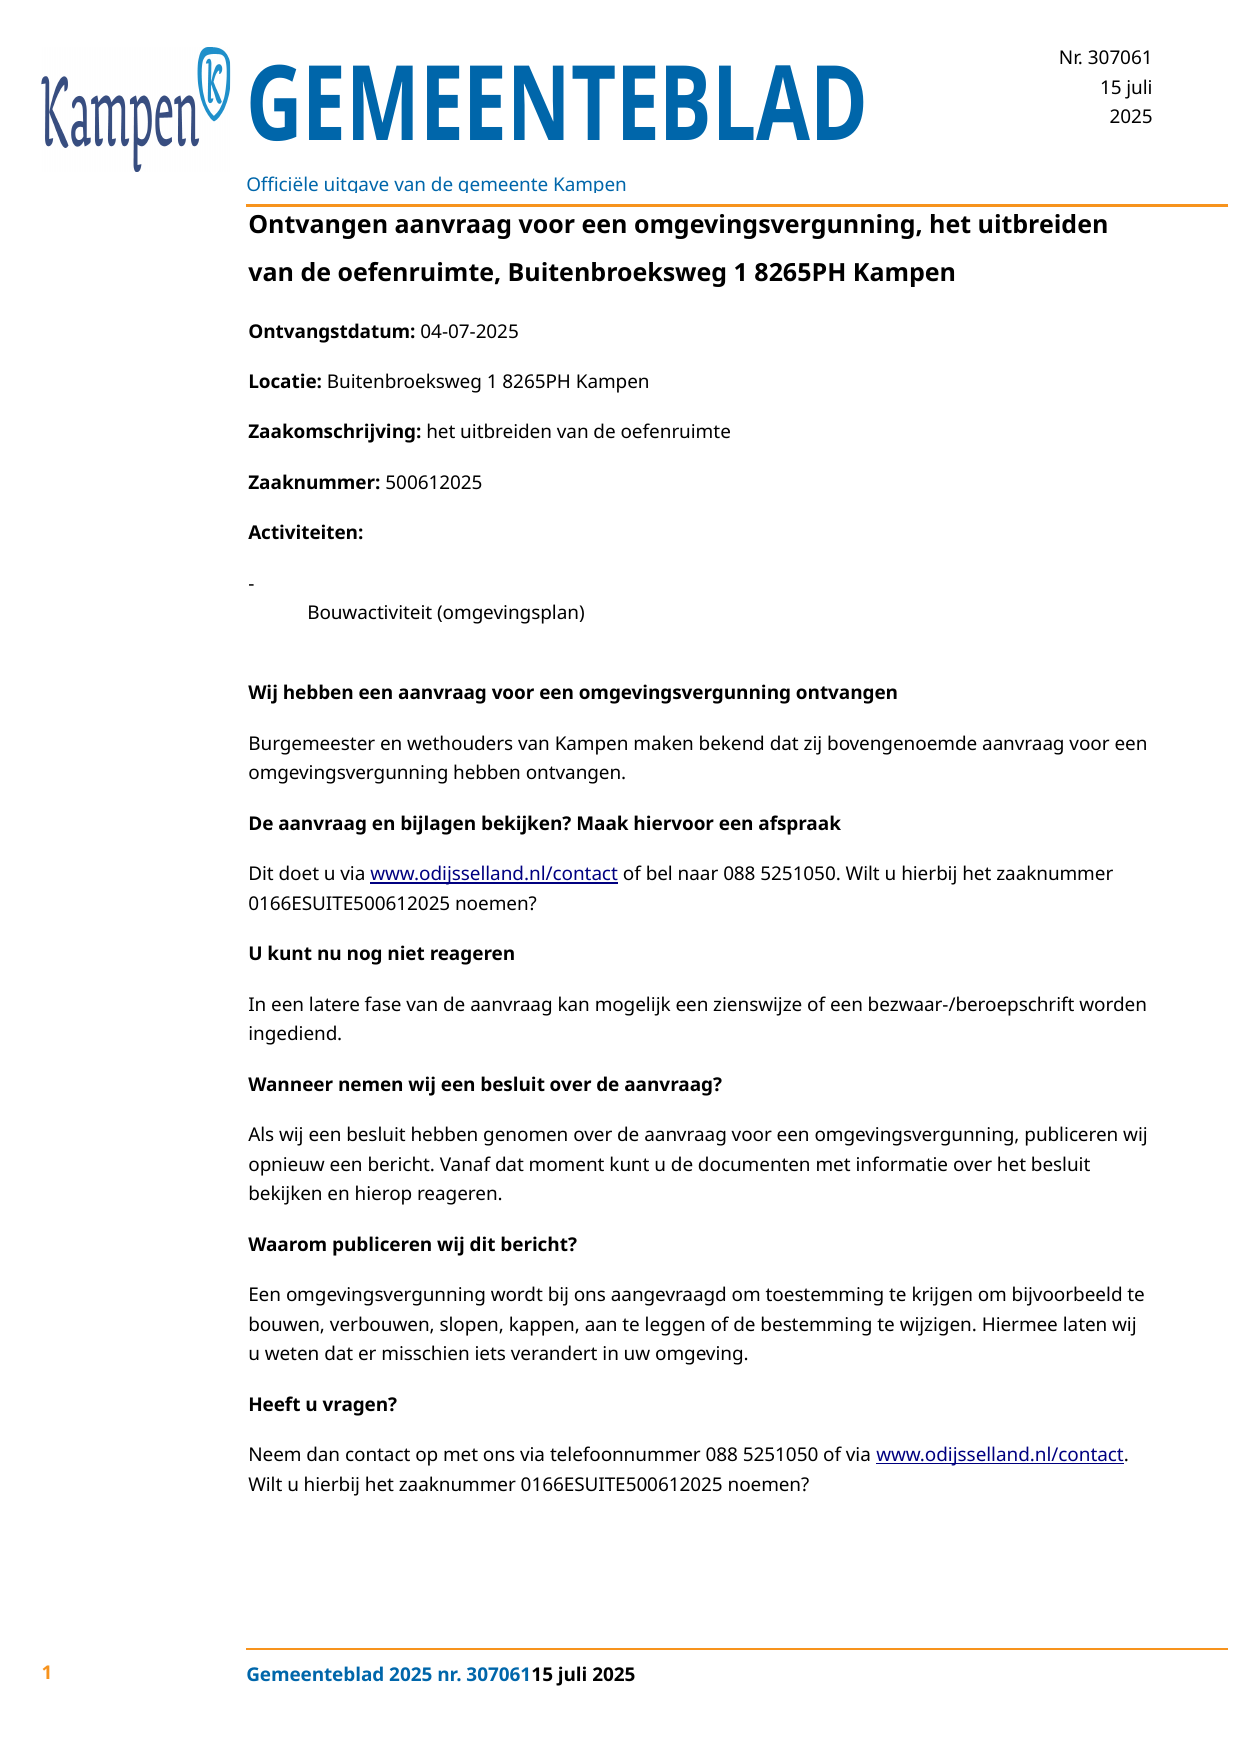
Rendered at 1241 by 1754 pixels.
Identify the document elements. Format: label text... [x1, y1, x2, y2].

text Wij hebben een aanvraag voor een omgevingsvergunning ontvangen [248, 679, 1152, 705]
text U kunt nu nog niet reageren [248, 940, 1152, 966]
text De aanvraag en bijlagen bekijken? Maak hiervoor een afspraak [248, 810, 1152, 836]
text Heeft u vragen? [248, 1391, 1152, 1417]
list Bouwactiviteit (omgevingsplan) [248, 599, 1152, 625]
text Ontvangen aanvraag voor een omgevingsvergunning, het uitbreiden van de oefenruimte, Buitenbroeksweg 1 8265PH Kampen [248, 207, 1152, 288]
text Neem dan contact op met ons via telefoonnummer 088 5251050 of via www.odijsselland.nl/contact. Wilt u hierbij het zaaknummer 0166ESUITE500612025 noemen? [248, 1441, 1152, 1497]
text Als wij een besluit hebben genomen over de aanvraag voor een omgevingsvergunning, publiceren wij opnieuw een bericht. Vanaf dat moment kunt u de documenten met informatie over het besluit bekijken en hierop reageren. [248, 1121, 1152, 1206]
text In een latere fase van de aanvraag kan mogelijk een zienswijze of een bezwaar-/beroepschrift worden ingediend. [248, 991, 1152, 1046]
text Dit doet u via www.odijsselland.nl/contact of bel naar 088 5251050. Wilt u hierbij het zaaknummer 0166ESUITE500612025 noemen? [248, 860, 1152, 916]
text Activiteiten: [248, 519, 1152, 545]
picture [41, 47, 231, 172]
text Locatie: Buitenbroeksweg 1 8265PH Kampen [248, 368, 1152, 394]
text Burgemeester en wethouders van Kampen maken bekend dat zij bovengenoemde aanvraag voor een omgevingsvergunning hebben ontvangen. [248, 730, 1152, 785]
text Zaakomschrijving: het uitbreiden van de oefenruimte [248, 419, 1152, 444]
text Wanneer nemen wij een besluit over de aanvraag? [248, 1071, 1152, 1097]
text Een omgevingsvergunning wordt bij ons aangevraagd om toestemming te krijgen om bijvoorbeeld te bouwen, verbouwen, slopen, kappen, aan te leggen of de bestemming te wijzigen. Hiermee laten wij u weten dat er misschien iets verandert in uw omgeving. [248, 1281, 1152, 1366]
text Ontvangstdatum: 04-07-2025 [248, 318, 1152, 344]
text Waarom publiceren wij dit bericht? [248, 1231, 1152, 1257]
text Zaaknummer: 500612025 [248, 469, 1152, 495]
